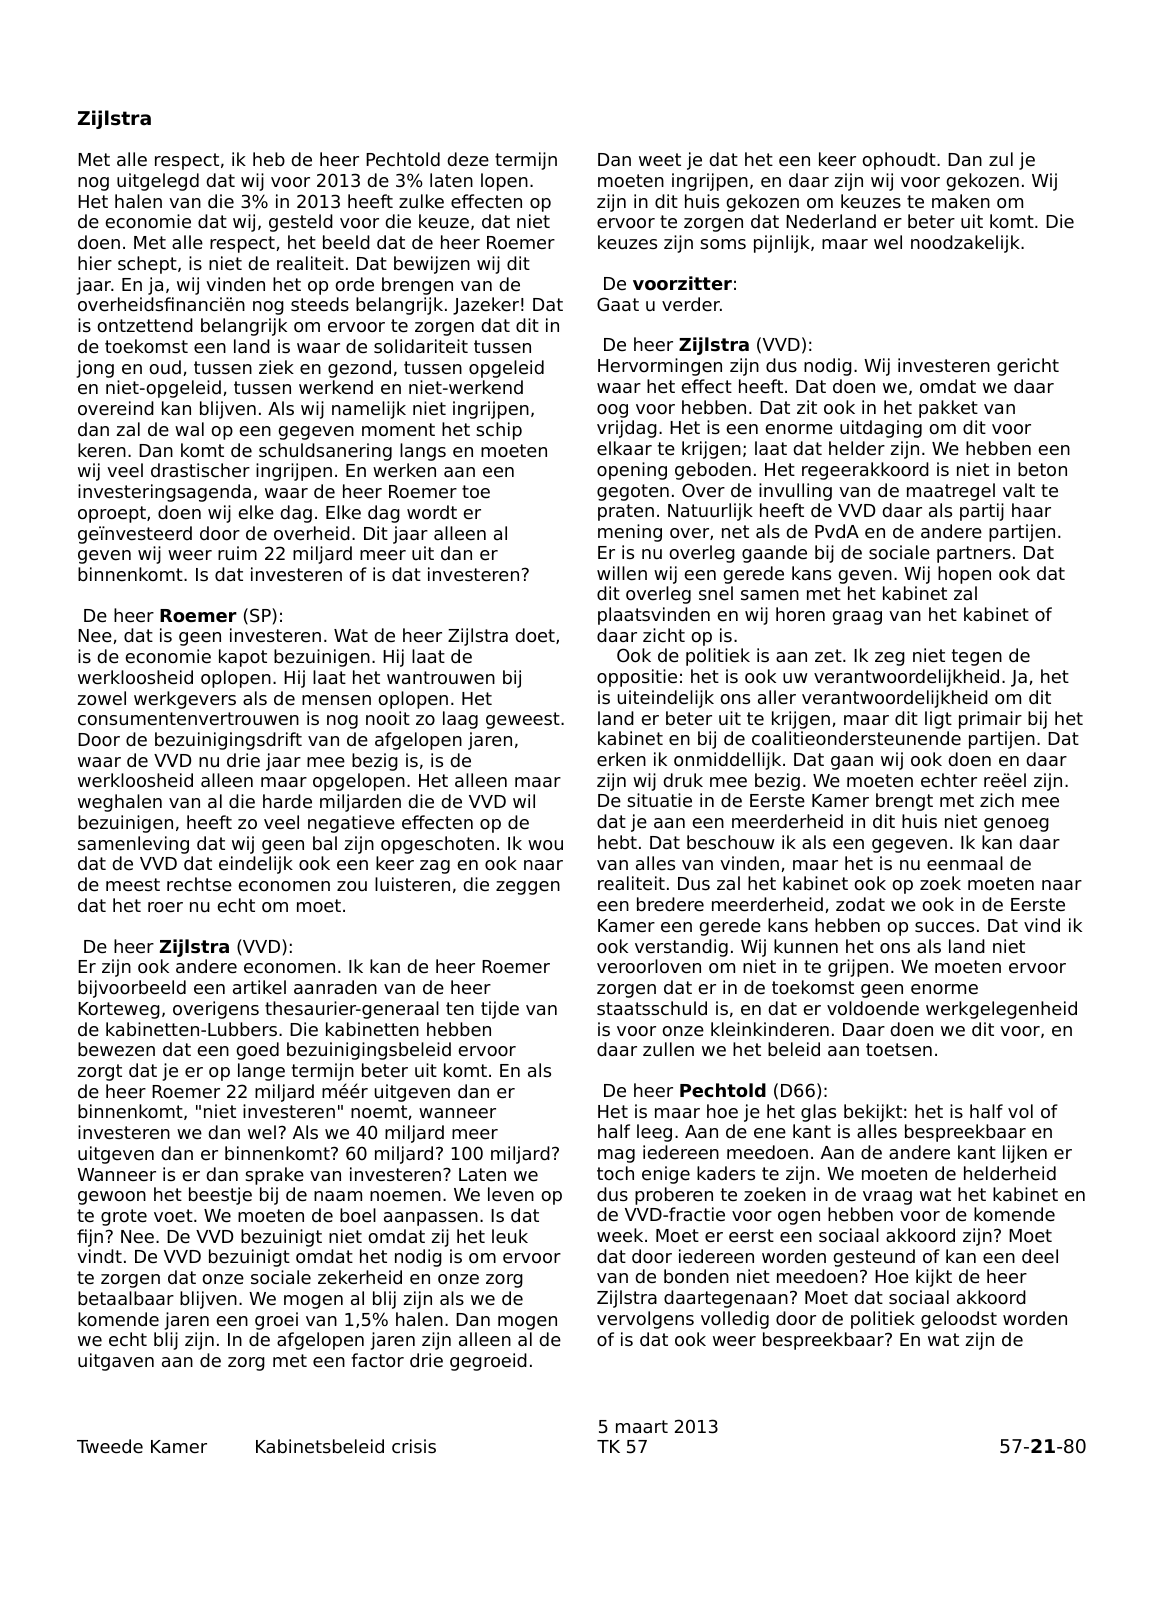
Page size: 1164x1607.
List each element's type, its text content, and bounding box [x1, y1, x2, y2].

text Er zijn ook andere economen. Ik kan de heer Roemer bijvoorbeeld een artikel aanraden van de heer Korteweg, overigens thesaurier-generaal ten tijde van de kabinetten-Lubbers. Die kabinetten hebben bewezen dat een goed bezuinigingsbeleid ervoor zorgt dat je er op lange termijn beter uit komt. En als de heer Roemer 22 miljard méér uitgeven dan er binnenkomt, "niet investeren" noemt, wanneer investeren we dan wel? Als we 40 miljard meer uitgeven dan er binnenkomt? 60 miljard? 100 miljard? Wanneer is er dan sprake van investeren? Laten we gewoon het beestje bij de naam noemen. We leven op te grote voet. We moeten de boel aanpassen. Is dat fijn? Nee. De VVD bezuinigt niet omdat zij het leuk vindt. De VVD bezuinigt omdat het nodig is om ervoor te zorgen dat onze sociale zekerheid en onze zorg betaalbaar blijven. We mogen al blij zijn als we de komende jaren een groei van 1,5% halen. Dan mogen we echt blij zijn. In de afgelopen jaren zijn alleen al de uitgaven aan de zorg met een factor drie gegroeid. [77, 957, 567, 1372]
text Dan weet je dat het een keer ophoudt. Dan zul je moeten ingrijpen, en daar zijn wij voor gekozen. Wij zijn in dit huis gekozen om keuzes te maken om ervoor te zorgen dat Nederland er beter uit komt. Die keuzes zijn soms pijnlijk, maar wel noodzakelijk. [596, 150, 1087, 254]
text Hervormingen zijn dus nodig. Wij investeren gericht waar het effect heeft. Dat doen we, omdat we daar oog voor hebben. Dat zit ook in het pakket van vrijdag. Het is een enorme uitdaging om dit voor elkaar te krijgen; laat dat helder zijn. We hebben een opening geboden. Het regeerakkoord is niet in beton gegoten. Over de invulling van de maatregel valt te praten. Natuurlijk heeft de VVD daar als partij haar mening over, net als de PvdA en de andere partijen. Er is nu overleg gaande bij de sociale partners. Dat willen wij een gerede kans geven. Wij hopen ook dat dit overleg snel samen met het kabinet zal plaatsvinden en wij horen graag van het kabinet of daar zicht op is. [596, 356, 1087, 646]
text De heer Zijlstra (VVD): [596, 335, 1087, 356]
text Nee, dat is geen investeren. Wat de heer Zijlstra doet, is de economie kapot bezuinigen. Hij laat de werkloosheid oplopen. Hij laat het wantrouwen bij zowel werkgevers als de mensen oplopen. Het consumentenvertrouwen is nog nooit zo laag geweest. Door de bezuinigingsdrift van de afgelopen jaren, waar de VVD nu drie jaar mee bezig is, is de werkloosheid alleen maar opgelopen. Het alleen maar weghalen van al die harde miljarden die de VVD wil bezuinigen, heeft zo veel negatieve effecten op de samenleving dat wij geen bal zijn opgeschoten. Ik wou dat de VVD dat eindelijk ook een keer zag en ook naar de meest rechtse economen zou luisteren, die zeggen dat het roer nu echt om moet. [77, 626, 567, 916]
text Ook de politiek is aan zet. Ik zeg niet tegen de oppositie: het is ook uw verantwoordelijkheid. Ja, het is uiteindelijk ons aller verantwoordelijkheid om dit land er beter uit te krijgen, maar dit ligt primair bij het kabinet en bij de coalitieondersteunende partijen. Dat erken ik onmiddellijk. Dat gaan wij ook doen en daar zijn wij druk mee bezig. We moeten echter reëel zijn. De situatie in de Eerste Kamer brengt met zich mee dat je aan een meerderheid in dit huis niet genoeg hebt. Dat beschouw ik als een gegeven. Ik kan daar van alles van vinden, maar het is nu eenmaal de realiteit. Dus zal het kabinet ook op zoek moeten naar een bredere meerderheid, zodat we ook in de Eerste Kamer een gerede kans hebben op succes. Dat vind ik ook verstandig. Wij kunnen het ons als land niet veroorloven om niet in te grijpen. We moeten ervoor zorgen dat er in de toekomst geen enorme staatsschuld is, en dat er voldoende werkgelegenheid is voor onze kleinkinderen. Daar doen we dit voor, en daar zullen we het beleid aan toetsen. [596, 646, 1087, 1061]
text De heer Zijlstra (VVD): [77, 936, 567, 957]
text De voorzitter: [596, 274, 1087, 294]
text Het is maar hoe je het glas bekijkt: het is half vol of half leeg. Aan de ene kant is alles bespreekbaar en mag iedereen meedoen. Aan de andere kant lijken er toch enige kaders te zijn. We moeten de helderheid dus proberen te zoeken in de vraag wat het kabinet en de VVD-fractie voor ogen hebben voor de komende week. Moet er eerst een sociaal akkoord zijn? Moet dat door iedereen worden gesteund of kan een deel van de bonden niet meedoen? Hoe kijkt de heer Zijlstra daartegenaan? Moet dat sociaal akkoord vervolgens volledig door de politiek geloodst worden of is dat ook weer bespreekbaar? En wat zijn de [596, 1102, 1087, 1350]
text Gaat u verder. [596, 294, 1087, 315]
text De heer Roemer (SP): [77, 606, 567, 626]
text Met alle respect, ik heb de heer Pechtold deze termijn nog uitgelegd dat wij voor 2013 de 3% laten lopen. Het halen van die 3% in 2013 heeft zulke effecten op de economie dat wij, gesteld voor die keuze, dat niet doen. Met alle respect, het beeld dat de heer Roemer hier schept, is niet de realiteit. Dat bewijzen wij dit jaar. En ja, wij vinden het op orde brengen van de overheidsfinanciën nog steeds belangrijk. Jazeker! Dat is ontzettend belangrijk om ervoor te zorgen dat dit in de toekomst een land is waar de solidariteit tussen jong en oud, tussen ziek en gezond, tussen opgeleid en niet-opgeleid, tussen werkend en niet-werkend overeind kan blijven. Als wij namelijk niet ingrijpen, dan zal de wal op een gegeven moment het schip keren. Dan komt de schuldsanering langs en moeten wij veel drastischer ingrijpen. En werken aan een investeringsagenda, waar de heer Roemer toe oproept, doen wij elke dag. Elke dag wordt er geïnvesteerd door de overheid. Dit jaar alleen al geven wij weer ruim 22 miljard meer uit dan er binnenkomt. Is dat investeren of is dat investeren? [77, 150, 567, 586]
text De heer Pechtold (D66): [596, 1081, 1087, 1102]
